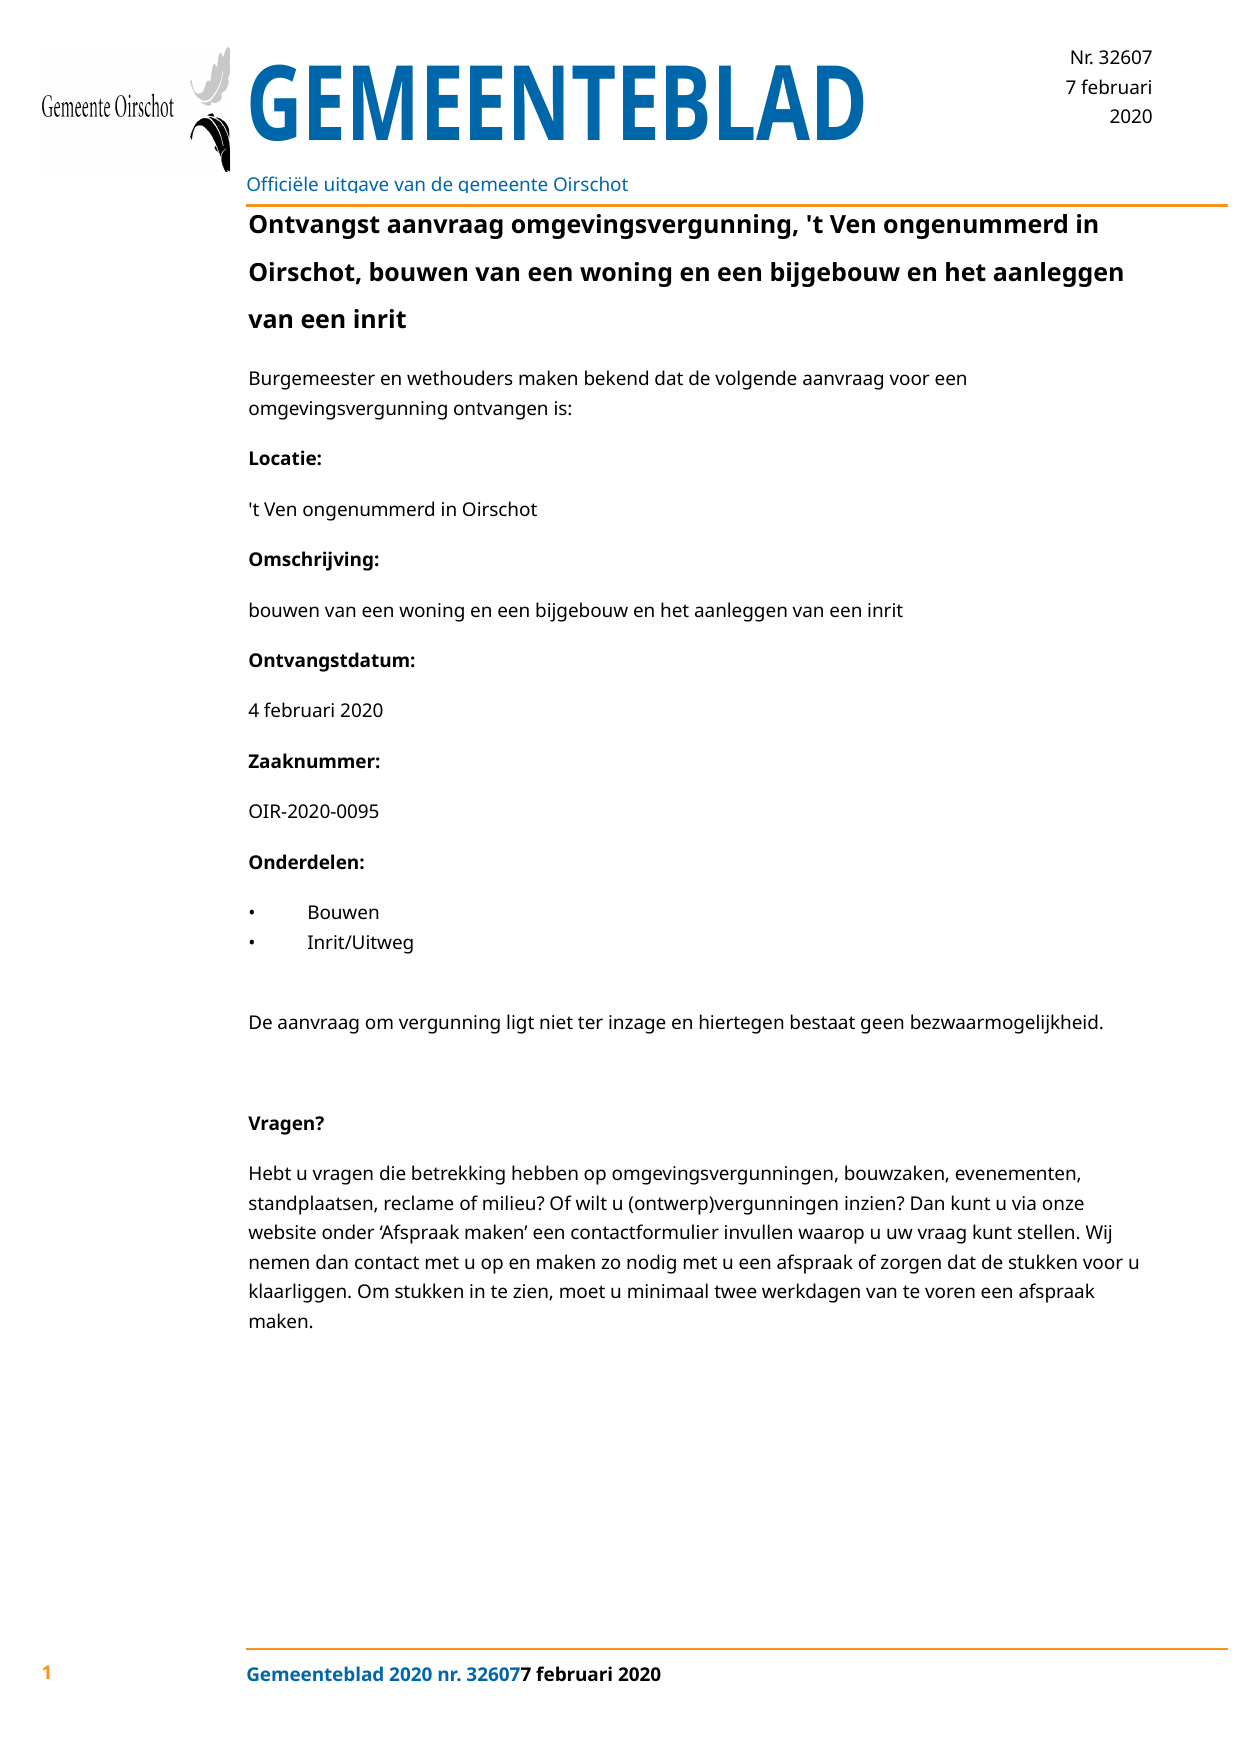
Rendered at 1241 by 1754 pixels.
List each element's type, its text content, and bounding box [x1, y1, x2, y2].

text Locatie: [248, 446, 1152, 471]
list Bouwen [248, 899, 1152, 925]
text Ontvangstdatum: [248, 647, 1152, 673]
text 't Ven ongenummerd in Oirschot [248, 496, 1152, 522]
text Hebt u vragen die betrekking hebben op omgevingsvergunningen, bouwzaken, evenementen, standplaatsen, reclame of milieu? Of wilt u (ontwerp)vergunningen inzien? Dan kunt u via onze website onder ‘Afspraak maken’ een contactformulier invullen waarop u uw vraag kunt stellen. Wij nemen dan contact met u op en maken zo nodig met u een afspraak of zorgen dat de stukken voor u klaarliggen. Om stukken in te zien, moet u minimaal twee werkdagen van te voren een afspraak maken. [248, 1160, 1152, 1334]
list Inrit/Uitweg [248, 929, 1152, 954]
text OIR-2020-0095 [248, 798, 1152, 824]
text Vragen? [248, 1110, 1152, 1135]
text Zaaknummer: [248, 748, 1152, 774]
text bouwen van een woning en een bijgebouw en het aanleggen van een inrit [248, 597, 1152, 622]
text 4 februari 2020 [248, 698, 1152, 723]
text Onderdelen: [248, 849, 1152, 874]
text Ontvangst aanvraag omgevingsvergunning, 't Ven ongenummerd in Oirschot, bouwen van een woning en een bijgebouw en het aanleggen van een inrit [248, 207, 1152, 336]
text De aanvraag om vergunning ligt niet ter inzage en hiertegen bestaat geen bezwaarmogelijkheid. [248, 1009, 1152, 1034]
text Omschrijving: [248, 546, 1152, 572]
picture [41, 47, 231, 172]
text Burgemeester en wethouders maken bekend dat de volgende aanvraag voor een omgevingsvergunning ontvangen is: [248, 366, 1152, 421]
